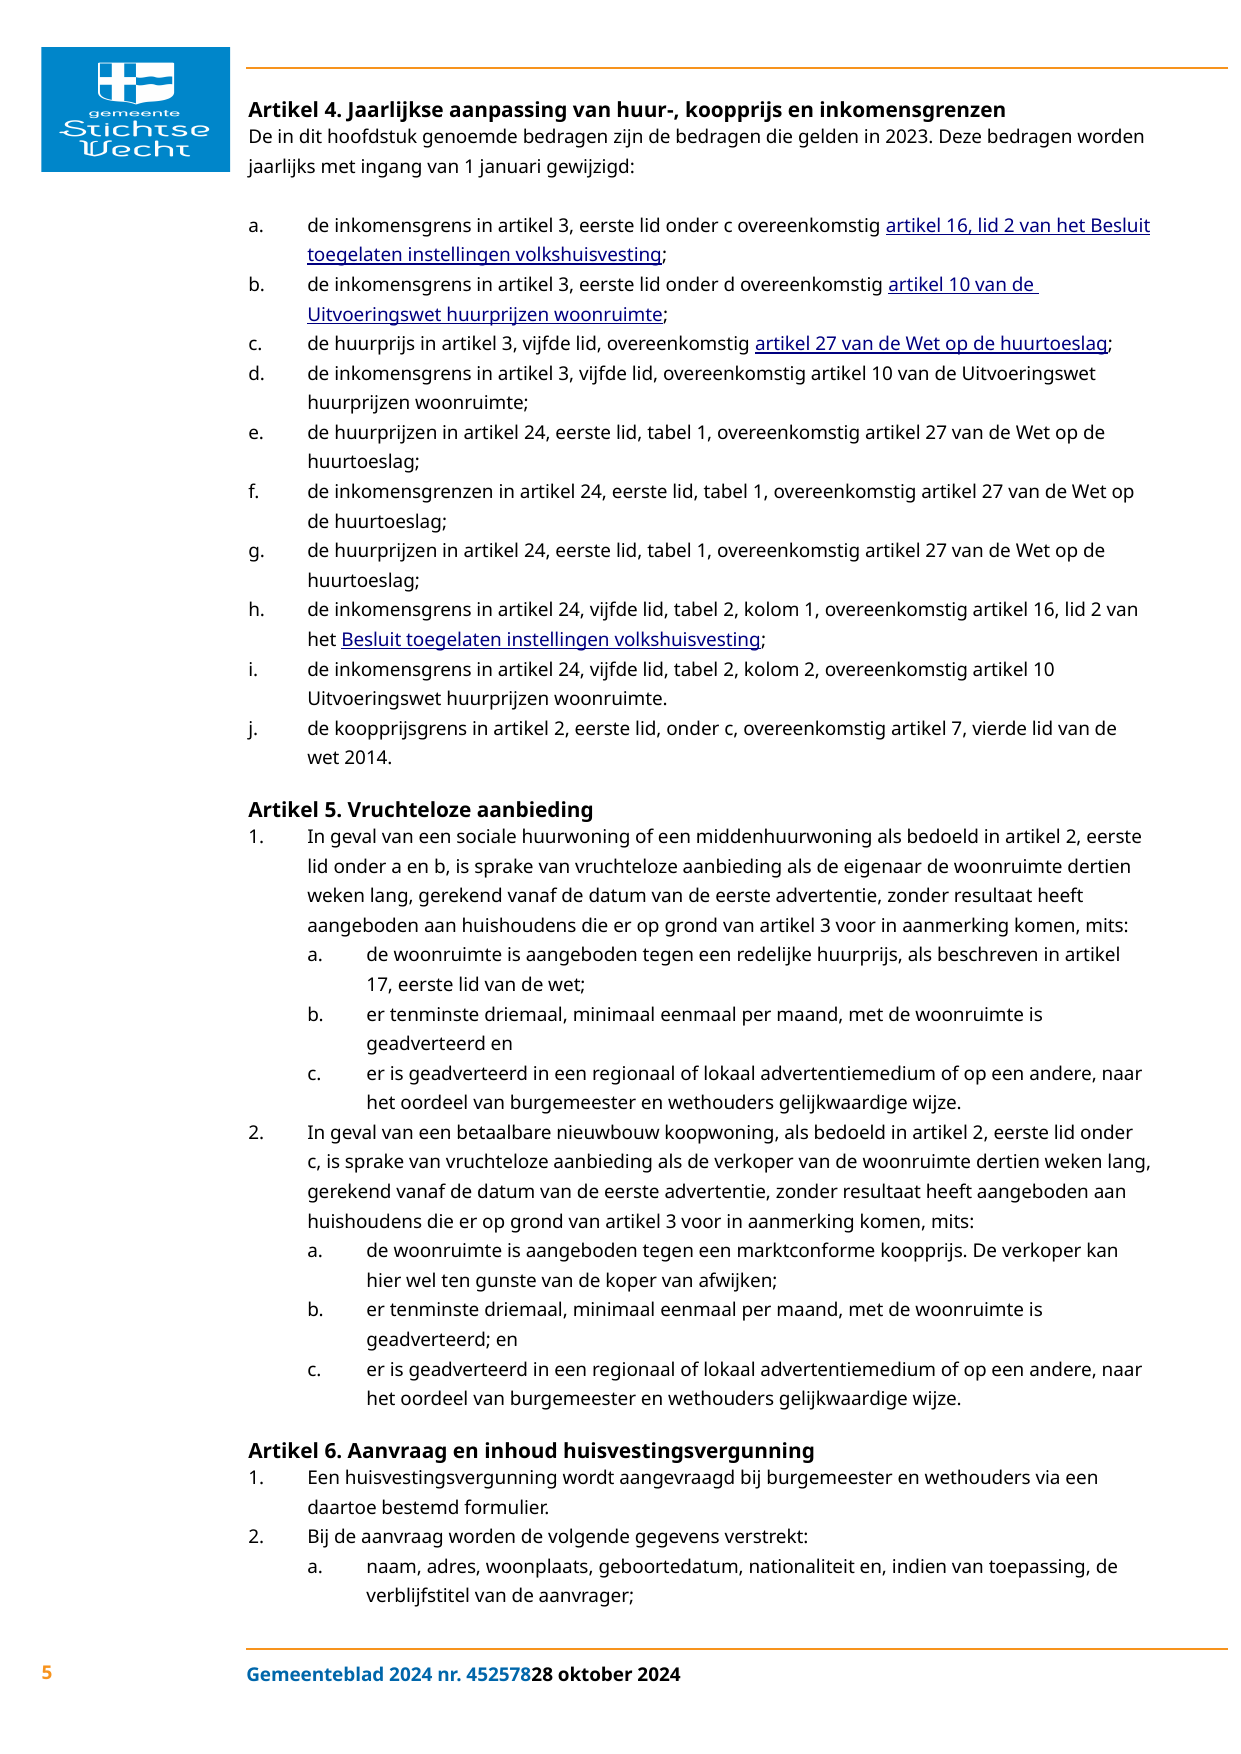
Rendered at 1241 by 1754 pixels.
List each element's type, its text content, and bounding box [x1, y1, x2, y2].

picture [99, 63, 135, 101]
list Een huisvestingsvergunning wordt aangevraagd bij burgemeester en wethouders via een daartoe bestemd formulier. [248, 1464, 1152, 1519]
list In geval van een sociale huurwoning of een middenhuurwoning als bedoeld in artikel 2, eerste lid onder a en b, is sprake van vruchteloze aanbieding als de eigenaar de woonruimte dertien weken lang, gerekend vanaf de datum van de eerste advertentie, zonder resultaat heeft aangeboden aan huishoudens die er op grond van artikel 3 voor in aanmerking komen, mits: [248, 823, 1152, 938]
list de huurprijs in artikel 3, vijfde lid, overeenkomstig artikel 27 van de Wet op de huurtoeslag; [248, 330, 1152, 356]
list de huurprijzen in artikel 24, eerste lid, tabel 1, overeenkomstig artikel 27 van de Wet op de huurtoeslag; [248, 537, 1152, 593]
list de inkomensgrens in artikel 24, vijfde lid, tabel 2, kolom 1, overeenkomstig artikel 16, lid 2 van het Besluit toegelaten instellingen volkshuisvesting; [248, 597, 1152, 652]
list er tenminste driemaal, minimaal eenmaal per maand, met de woonruimte is geadverteerd; en [307, 1297, 1152, 1352]
list er tenminste driemaal, minimaal eenmaal per maand, met de woonruimte is geadverteerd en [307, 1001, 1152, 1056]
list de inkomensgrens in artikel 3, eerste lid onder c overeenkomstig artikel 16, lid 2 van het Besluit toegelaten instellingen volkshuisvesting; [248, 212, 1152, 267]
list de inkomensgrens in artikel 3, vijfde lid, overeenkomstig artikel 10 van de Uitvoeringswet huurprijzen woonruimte; [248, 360, 1152, 415]
list naam, adres, woonplaats, geboortedatum, nationaliteit en, indien van toepassing, de verblijfstitel van de aanvrager; [307, 1553, 1152, 1608]
text Artikel 5. Vruchteloze aanbieding [248, 795, 1152, 823]
text De in dit hoofdstuk genoemde bedragen zijn de bedragen die gelden in 2023. Deze bedragen worden jaarlijks met ingang van 1 januari gewijzigd: [248, 123, 1152, 178]
list er is geadverteerd in een regionaal of lokaal advertentiemedium of op een andere, naar het oordeel van burgemeester en wethouders gelijkwaardige wijze. [307, 1060, 1152, 1115]
list de huurprijzen in artikel 24, eerste lid, tabel 1, overeenkomstig artikel 27 van de Wet op de huurtoeslag; [248, 419, 1152, 474]
list Bij de aanvraag worden de volgende gegevens verstrekt: [248, 1523, 1152, 1549]
list de woonruimte is aangeboden tegen een redelijke huurprijs, als beschreven in artikel 17, eerste lid van de wet; [307, 942, 1152, 997]
list er is geadverteerd in een regionaal of lokaal advertentiemedium of op een andere, naar het oordeel van burgemeester en wethouders gelijkwaardige wijze. [307, 1356, 1152, 1411]
list de inkomensgrens in artikel 3, eerste lid onder d overeenkomstig artikel 10 van de Uitvoeringswet huurprijzen woonruimte; [248, 271, 1152, 326]
list de inkomensgrenzen in artikel 24, eerste lid, tabel 1, overeenkomstig artikel 27 van de Wet op de huurtoeslag; [248, 478, 1152, 533]
text Artikel 6. Aanvraag en inhoud huisvestingsvergunning [248, 1436, 1152, 1464]
list de inkomensgrens in artikel 24, vijfde lid, tabel 2, kolom 2, overeenkomstig artikel 10 Uitvoeringswet huurprijzen woonruimte. [248, 656, 1152, 711]
picture [137, 63, 174, 103]
list de woonruimte is aangeboden tegen een marktconforme koopprijs. De verkoper kan hier wel ten gunste van de koper van afwijken; [307, 1237, 1152, 1293]
list de koopprijsgrens in artikel 2, eerste lid, onder c, overeenkomstig artikel 7, vierde lid van de wet 2014. [248, 715, 1152, 770]
list In geval van een betaalbare nieuwbouw koopwoning, als bedoeld in artikel 2, eerste lid onder c, is sprake van vruchteloze aanbieding als de verkoper van de woonruimte dertien weken lang, gerekend vanaf de datum van de eerste advertentie, zonder resultaat heeft aangeboden aan huishoudens die er op grond van artikel 3 voor in aanmerking komen, mits: [248, 1119, 1152, 1234]
text Artikel 4. Jaarlijkse aanpassing van huur-, koopprijs en inkomensgrenzen [248, 95, 1152, 123]
